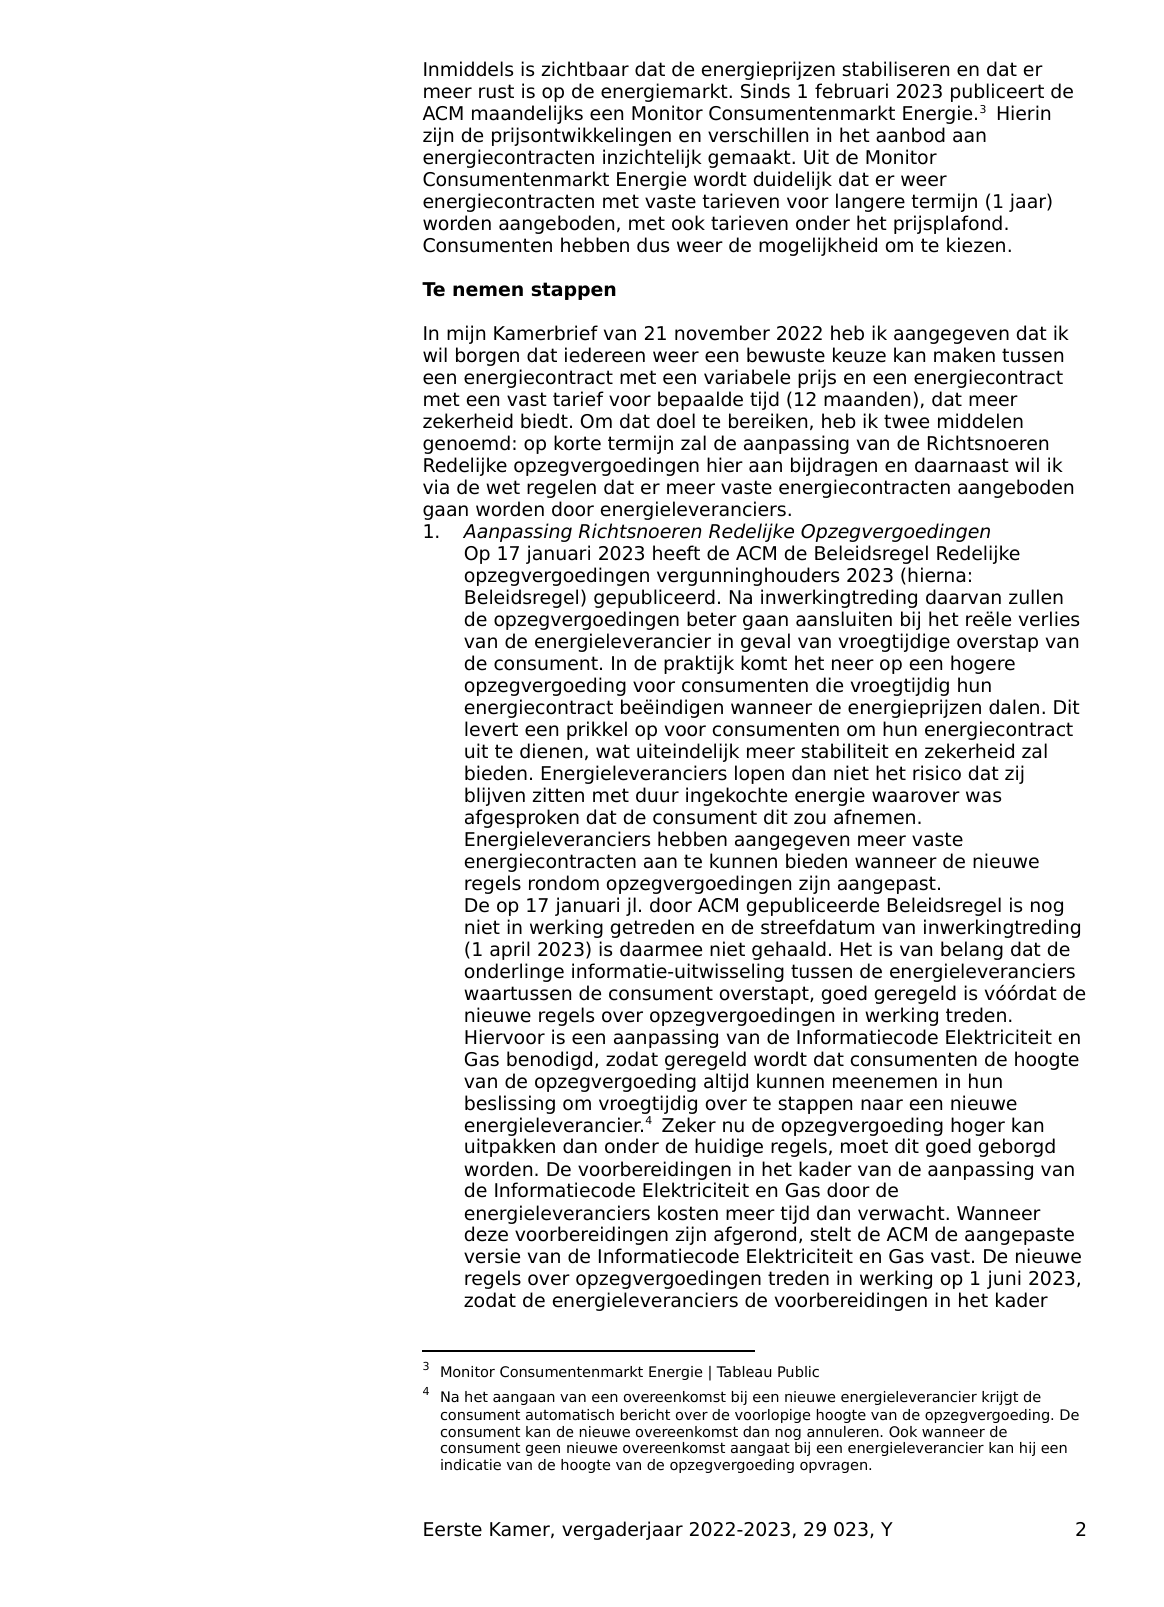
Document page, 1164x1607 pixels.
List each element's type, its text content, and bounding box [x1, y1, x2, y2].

text Na het aangaan van een overeenkomst bij een nieuwe energieleverancier krijgt de consument automatisch bericht over de voorlopige hoogte van de opzegvergoeding. De consument kan de nieuwe overeenkomst dan nog annuleren. Ook wanneer de consument geen nieuwe overeenkomst aangaat bij een energieleverancier kan hij een indicatie van de hoogte van de opzegvergoeding opvragen. [422, 1385, 1087, 1474]
text Op 17 januari 2023 heeft de ACM de Beleidsregel Redelijke opzegvergoedingen vergunninghouders 2023 (hierna: Beleidsregel) gepubliceerd. Na inwerkingtreding daarvan zullen de opzegvergoedingen beter gaan aansluiten bij het reële verlies van de energieleverancier in geval van vroegtijdige overstap van de consument. In de praktijk komt het neer op een hogere opzegvergoeding voor consumenten die vroegtijdig hun energiecontract beëindigen wanneer de energieprijzen dalen. Dit levert een prikkel op voor consumenten om hun energiecontract uit te dienen, wat uiteindelijk meer stabiliteit en zekerheid zal bieden. Energieleveranciers lopen dan niet het risico dat zij blijven zitten met duur ingekochte energie waarover was afgesproken dat de consument dit zou afnemen. Energieleveranciers hebben aangegeven meer vaste energiecontracten aan te kunnen bieden wanneer de nieuwe regels rondom opzegvergoedingen zijn aangepast. [464, 543, 1087, 895]
text Monitor Consumentenmarkt Energie | Tableau Public [422, 1360, 1087, 1382]
text 1. Aanpassing Richtsnoeren Redelijke Opzegvergoedingen [422, 521, 1087, 543]
subtitle Te nemen stappen [422, 279, 1087, 301]
text De op 17 januari jl. door ACM gepubliceerde Beleidsregel is nog niet in werking getreden en de streefdatum van inwerkingtreding (1 april 2023) is daarmee niet gehaald. Het is van belang dat de onderlinge informatie-uitwisseling tussen de energieleveranciers waartussen de consument overstapt, goed geregeld is vóórdat de nieuwe regels over opzegvergoedingen in werking treden. Hiervoor is een aanpassing van de Informatiecode Elektriciteit en Gas benodigd, zodat geregeld wordt dat consumenten de hoogte van de opzegvergoeding altijd kunnen meenemen in hun beslissing om vroegtijdig over te stappen naar een nieuwe energieleverancier. Zeker nu de opzegvergoeding hoger kan uitpakken dan onder de huidige regels, moet dit goed geborgd worden. De voorbereidingen in het kader van de aanpassing van de Informatiecode Elektriciteit en Gas door de energieleveranciers kosten meer tijd dan verwacht. Wanneer deze voorbereidingen zijn afgerond, stelt de ACM de aangepaste versie van de Informatiecode Elektriciteit en Gas vast. De nieuwe regels over opzegvergoedingen treden in werking op 1 juni 2023, zodat de energieleveranciers de voorbereidingen in het kader [464, 895, 1087, 1312]
text Inmiddels is zichtbaar dat de energieprijzen stabiliseren en dat er meer rust is op de energiemarkt. Sinds 1 februari 2023 publiceert de ACM maandelijks een Monitor Consumentenmarkt Energie. Hierin zijn de prijsontwikkelingen en verschillen in het aanbod aan energiecontracten inzichtelijk gemaakt. Uit de Monitor Consumentenmarkt Energie wordt duidelijk dat er weer energiecontracten met vaste tarieven voor langere termijn (1 jaar) worden aangeboden, met ook tarieven onder het prijsplafond. Consumenten hebben dus weer de mogelijkheid om te kiezen. [422, 59, 1087, 257]
text In mijn Kamerbrief van 21 november 2022 heb ik aangegeven dat ik wil borgen dat iedereen weer een bewuste keuze kan maken tussen een energiecontract met een variabele prijs en een energiecontract met een vast tarief voor bepaalde tijd (12 maanden), dat meer zekerheid biedt. Om dat doel te bereiken, heb ik twee middelen genoemd: op korte termijn zal de aanpassing van de Richtsnoeren Redelijke opzegvergoedingen hier aan bijdragen en daarnaast wil ik via de wet regelen dat er meer vaste energiecontracten aangeboden gaan worden door energieleveranciers. [422, 323, 1087, 521]
